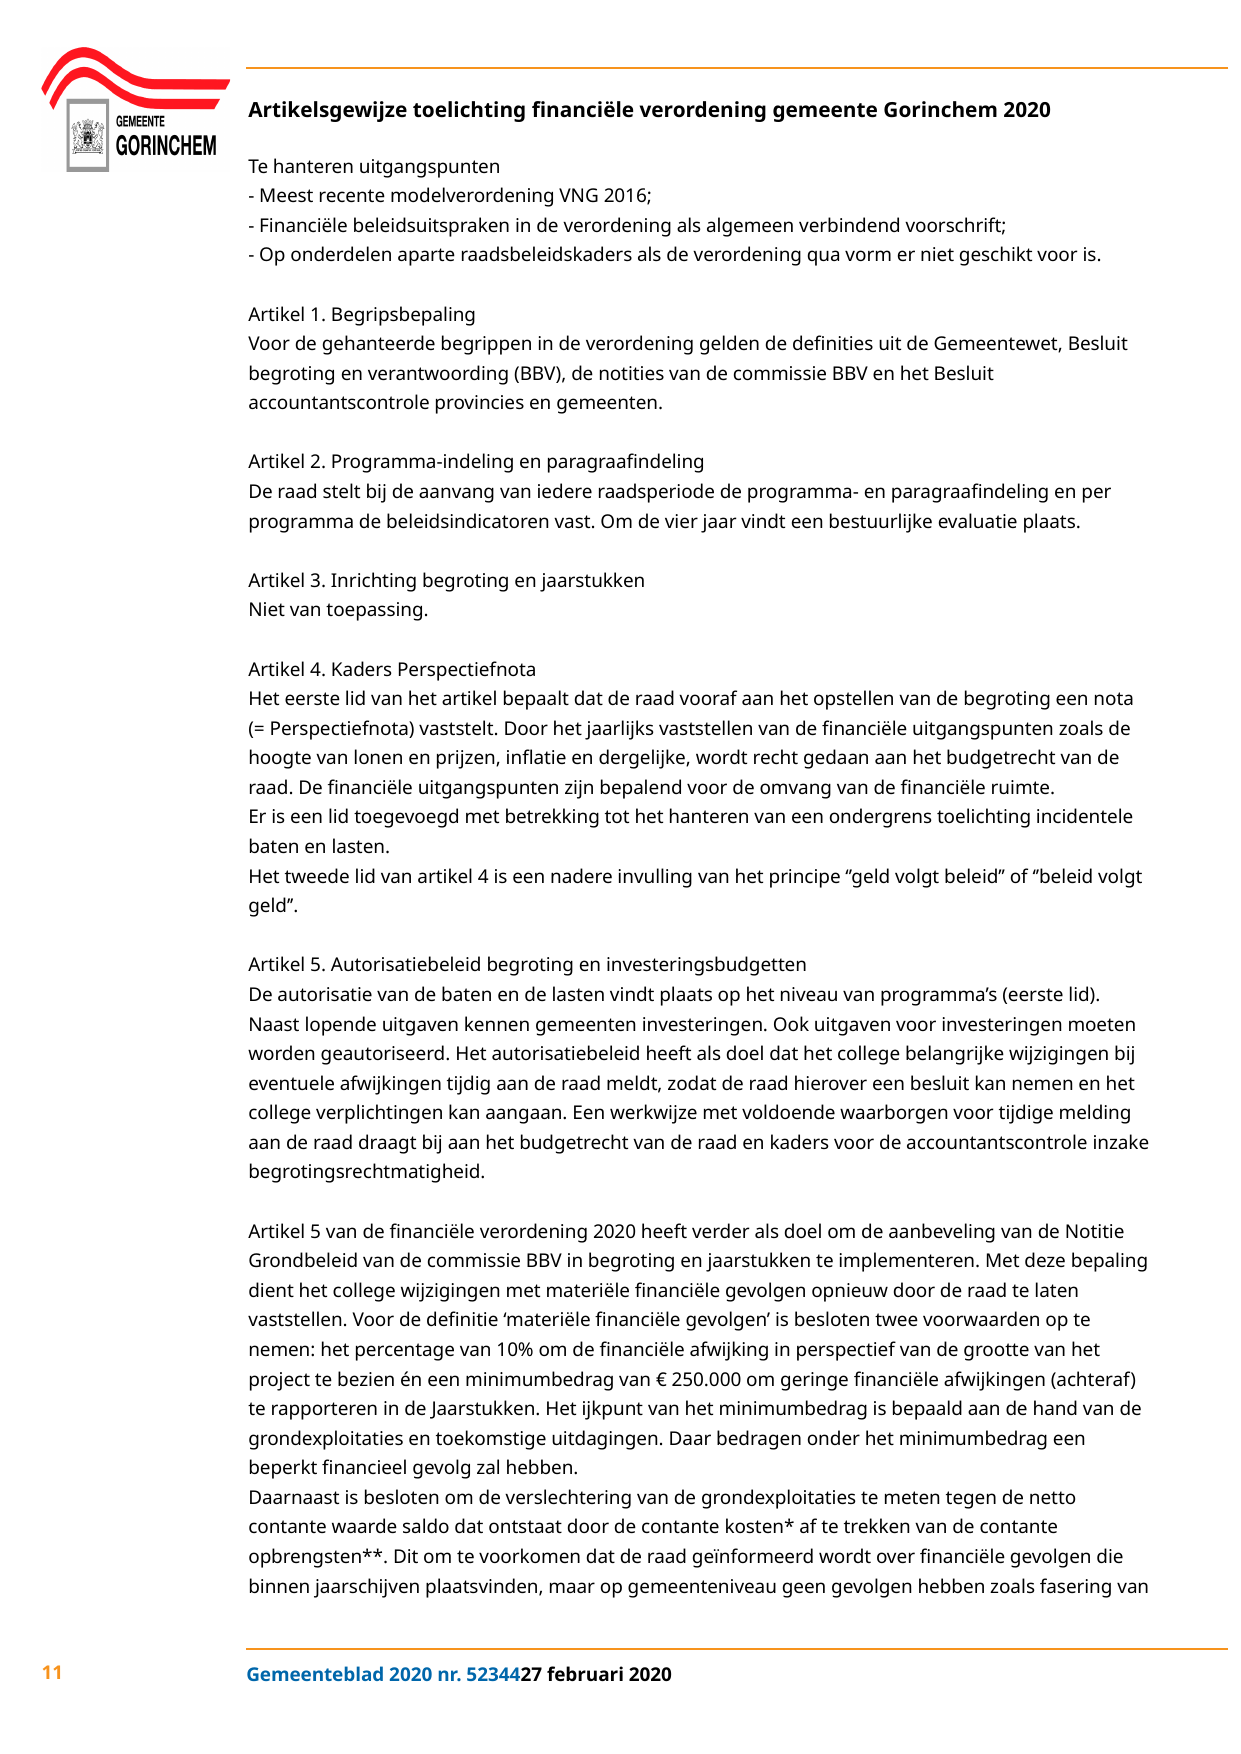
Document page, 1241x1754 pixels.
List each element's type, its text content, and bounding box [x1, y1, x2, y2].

text Artikel 2. Programma-indeling en paragraafindeling [248, 449, 1152, 474]
text - Op onderdelen aparte raadsbeleidskaders als de verordening qua vorm er niet geschikt voor is. [248, 242, 1152, 267]
text Te hanteren uitgangspunten [248, 153, 1152, 179]
text Artikelsgewijze toelichting financiële verordening gemeente Gorinchem 2020 [248, 95, 1152, 123]
text Artikel 5. Autorisatiebeleid begroting en investeringsbudgetten [248, 952, 1152, 977]
text Artikel 1. Begripsbepaling [248, 301, 1152, 327]
text De raad stelt bij de aanvang van iedere raadsperiode de programma- en paragraafindeling en per programma de beleidsindicatoren vast. Om de vier jaar vindt een bestuurlijke evaluatie plaats. [248, 478, 1152, 534]
text Het eerste lid van het artikel bepaalt dat de raad vooraf aan het opstellen van de begroting een nota (= Perspectiefnota) vaststelt. Door het jaarlijks vaststellen van de financiële uitgangspunten zoals de hoogte van lonen en prijzen, inflatie en dergelijke, wordt recht gedaan aan het budgetrecht van de raad. De financiële uitgangspunten zijn bepalend voor de omvang van de financiële ruimte. [248, 685, 1152, 800]
text Artikel 4. Kaders Perspectiefnota [248, 656, 1152, 682]
text Artikel 3. Inrichting begroting en jaarstukken [248, 567, 1152, 593]
text - Financiële beleidsuitspraken in de verordening als algemeen verbindend voorschrift; [248, 212, 1152, 238]
text Artikel 5 van de financiële verordening 2020 heeft verder als doel om de aanbeveling van de Notitie Grondbeleid van de commissie BBV in begroting en jaarstukken te implementeren. Met deze bepaling dient het college wijzigingen met materiële financiële gevolgen opnieuw door de raad te laten vaststellen. Voor de definitie ‘materiële financiële gevolgen’ is besloten twee voorwaarden op te nemen: het percentage van 10% om de financiële afwijking in perspectief van de grootte van het project te bezien én een minimumbedrag van € 250.000 om geringe financiële afwijkingen (achteraf) te rapporteren in de Jaarstukken. Het ijkpunt van het minimumbedrag is bepaald aan de hand van de grondexploitaties en toekomstige uitdagingen. Daar bedragen onder het minimumbedrag een beperkt financieel gevolg zal hebben. [248, 1218, 1152, 1480]
text - Meest recente modelverordening VNG 2016; [248, 182, 1152, 208]
text Het tweede lid van artikel 4 is een nadere invulling van het principe ‘’geld volgt beleid’’ of ‘’beleid volgt geld’’. [248, 863, 1152, 918]
text Er is een lid toegevoegd met betrekking tot het hanteren van een ondergrens toelichting incidentele baten en lasten. [248, 804, 1152, 859]
picture [41, 47, 231, 172]
text De autorisatie van de baten en de lasten vindt plaats op het niveau van programma’s (eerste lid). Naast lopende uitgaven kennen gemeenten investeringen. Ook uitgaven voor investeringen moeten worden geautoriseerd. Het autorisatiebeleid heeft als doel dat het college belangrijke wijzigingen bij eventuele afwijkingen tijdig aan de raad meldt, zodat de raad hierover een besluit kan nemen en het college verplichtingen kan aangaan. Een werkwijze met voldoende waarborgen voor tijdige melding aan de raad draagt bij aan het budgetrecht van de raad en kaders voor de accountantscontrole inzake begrotingsrechtmatigheid. [248, 981, 1152, 1184]
text Daarnaast is besloten om de verslechtering van de grondexploitaties te meten tegen de netto contante waarde saldo dat ontstaat door de contante kosten* af te trekken van de contante opbrengsten**. Dit om te voorkomen dat de raad geïnformeerd wordt over financiële gevolgen die binnen jaarschijven plaatsvinden, maar op gemeenteniveau geen gevolgen hebben zoals fasering van [248, 1484, 1152, 1599]
text Niet van toepassing. [248, 597, 1152, 622]
text Voor de gehanteerde begrippen in de verordening gelden de definities uit de Gemeentewet, Besluit begroting en verantwoording (BBV), de notities van de commissie BBV en het Besluit accountantscontrole provincies en gemeenten. [248, 330, 1152, 415]
